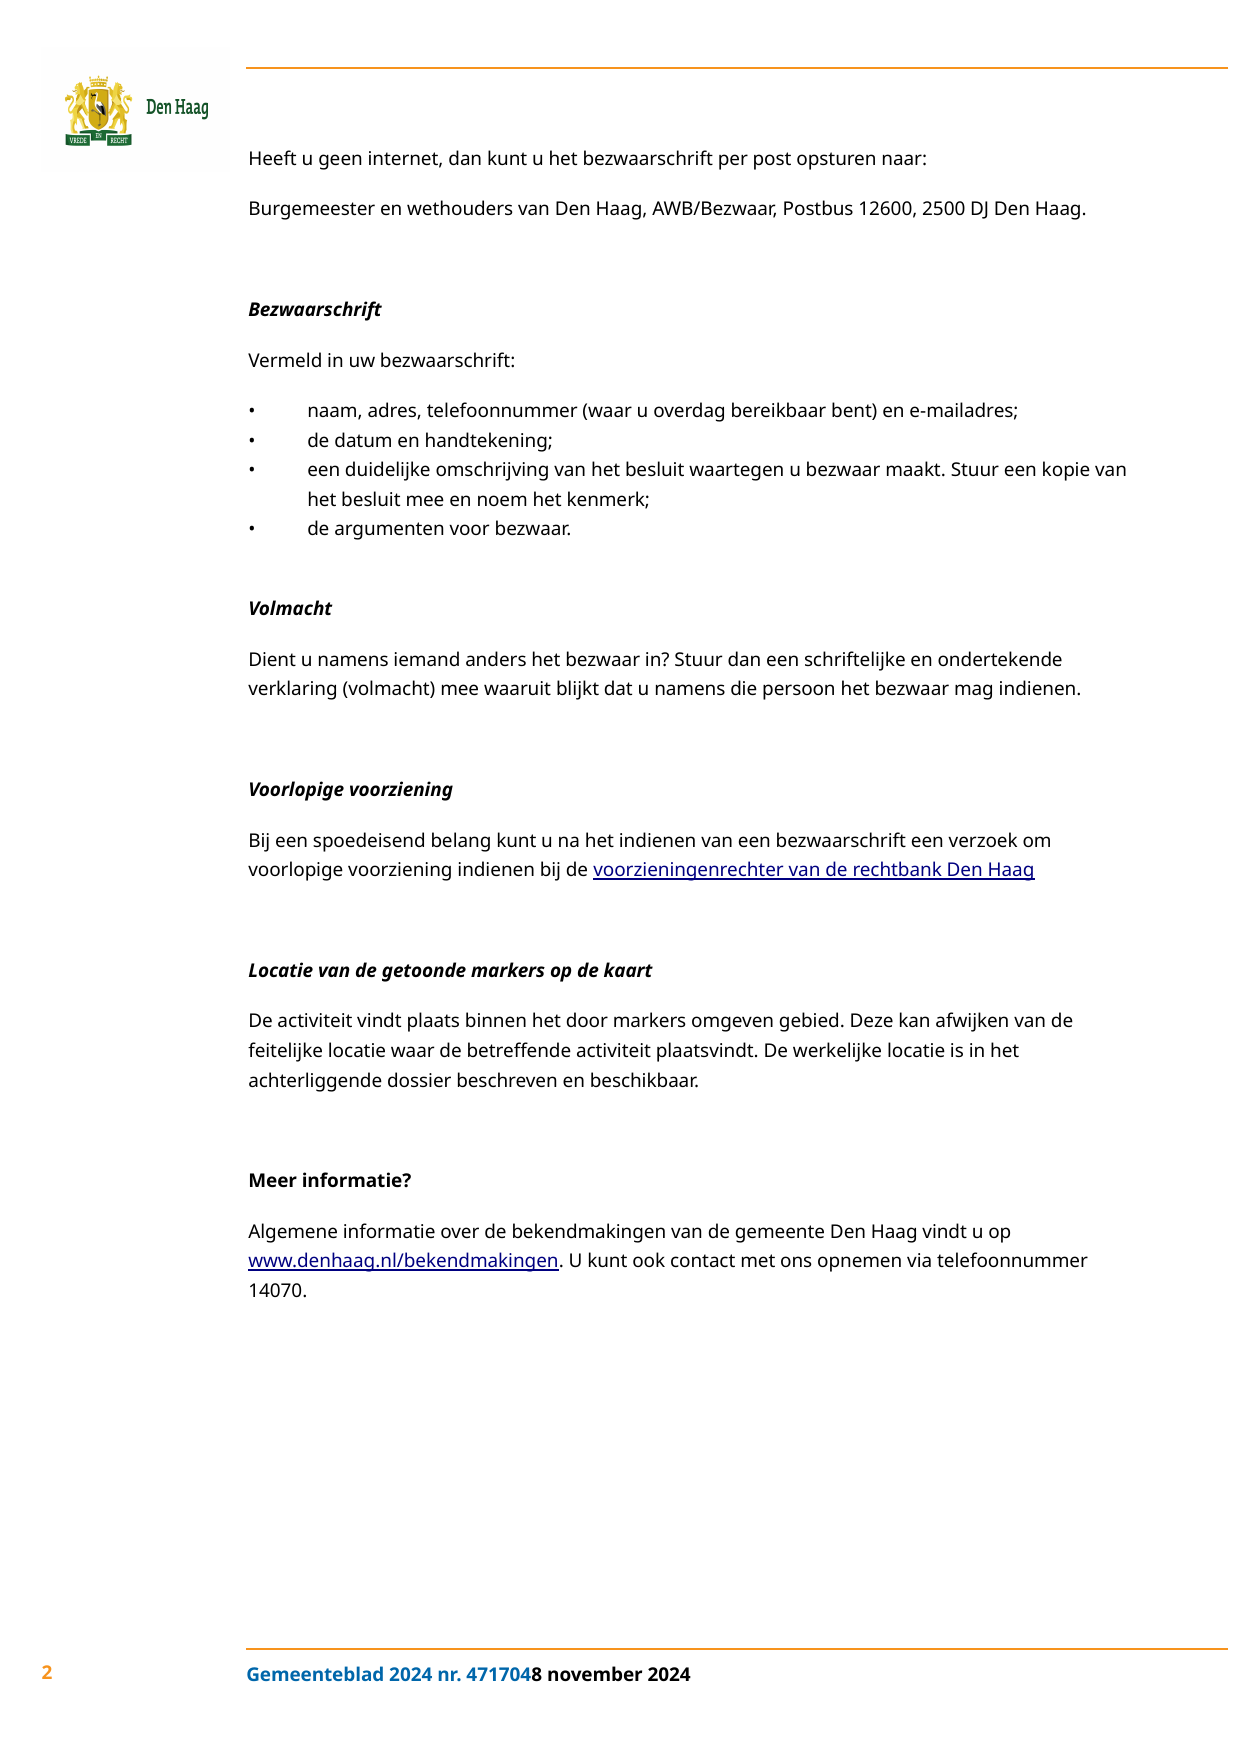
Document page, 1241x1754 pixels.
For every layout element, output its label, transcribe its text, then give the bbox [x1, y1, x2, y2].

list een duidelijke omschrijving van het besluit waartegen u bezwaar maakt. Stuur een kopie van het besluit mee en noem het kenmerk; [248, 456, 1152, 512]
text Heeft u geen internet, dan kunt u het bezwaarschrift per post opsturen naar: [248, 145, 1152, 171]
text Bezwaarschrift [248, 296, 1152, 322]
text Dient u namens iemand anders het bezwaar in? Stuur dan een schriftelijke en ondertekende verklaring (volmacht) mee waaruit blijkt dat u namens die persoon het bezwaar mag indienen. [248, 646, 1152, 701]
text Locatie van de getoonde markers op de kaart [248, 957, 1152, 983]
picture [41, 47, 231, 172]
list naam, adres, telefoonnummer (waar u overdag bereikbaar bent) en e-mailadres; [248, 397, 1152, 423]
text Volmacht [248, 596, 1152, 621]
text Bij een spoedeisend belang kunt u na het indienen van een bezwaarschrift een verzoek om voorlopige voorziening indienen bij de voorzieningenrechter van de rechtbank Den Haag [248, 827, 1152, 882]
text Voorlopige voorziening [248, 776, 1152, 802]
text Algemene informatie over de bekendmakingen van de gemeente Den Haag vindt u op www.denhaag.nl/bekendmakingen. U kunt ook contact met ons opnemen via telefoonnummer 14070. [248, 1218, 1152, 1303]
text Burgemeester en wethouders van Den Haag, AWB/Bezwaar, Postbus 12600, 2500 DJ Den Haag. [248, 196, 1152, 221]
list de datum en handtekening; [248, 427, 1152, 453]
list de argumenten voor bezwaar. [248, 516, 1152, 541]
text Meer informatie? [248, 1168, 1152, 1193]
text De activiteit vindt plaats binnen het door markers omgeven gebied. Deze kan afwijken van de feitelijke locatie waar de betreffende activiteit plaatsvindt. De werkelijke locatie is in het achterliggende dossier beschreven en beschikbaar. [248, 1008, 1152, 1093]
text Vermeld in uw bezwaarschrift: [248, 347, 1152, 373]
